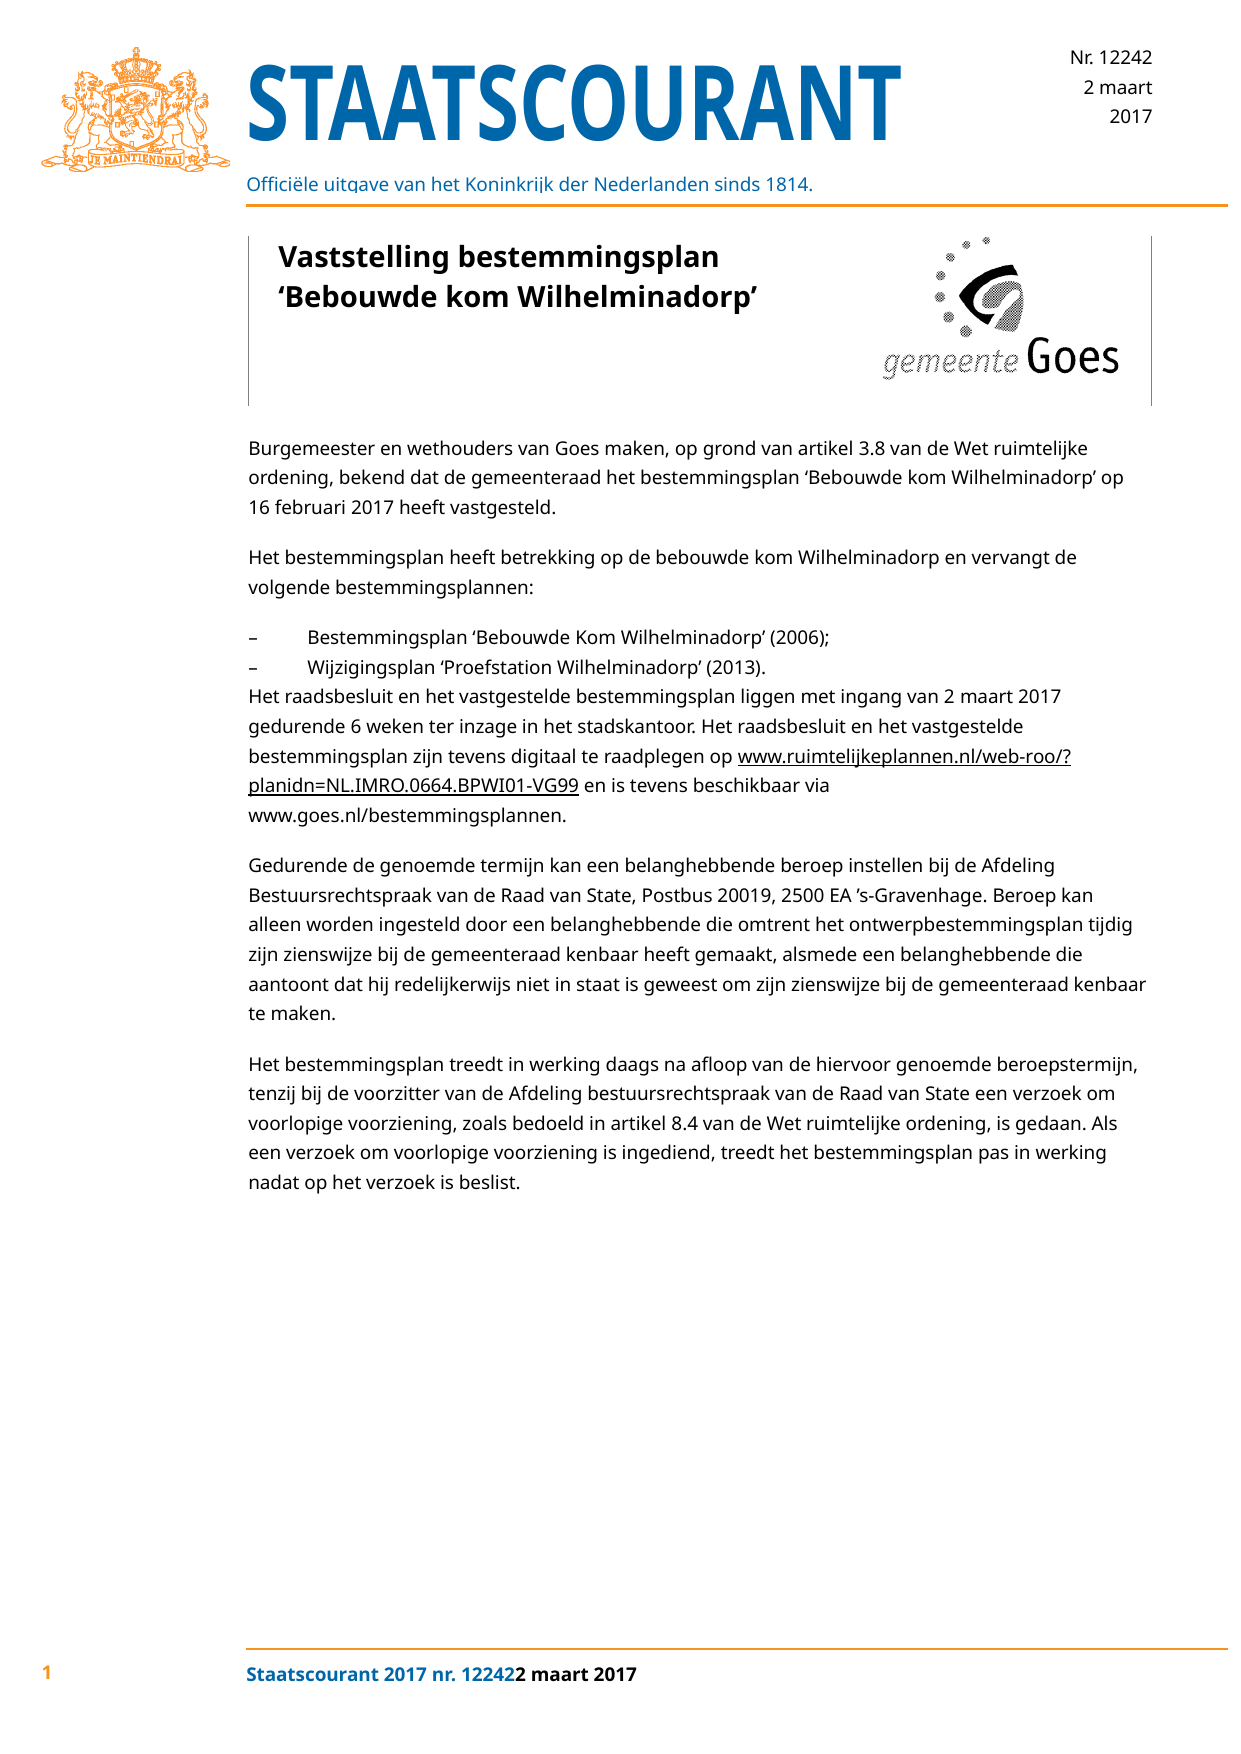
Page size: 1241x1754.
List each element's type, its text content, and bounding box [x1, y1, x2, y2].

picture [882, 236, 1119, 380]
text Gedurende de genoemde termijn kan een belanghebbende beroep instellen bij de Afdeling Bestuursrechtspraak van de Raad van State, Postbus 20019, 2500 EA ’s-Gravenhage. Beroep kan alleen worden ingesteld door een belanghebbende die omtrent het ontwerpbestemmingsplan tijdig zijn zienswijze bij de gemeenteraad kenbaar heeft gemaakt, alsmede een belanghebbende die aantoont dat hij redelijkerwijs niet in staat is geweest om zijn zienswijze bij de gemeenteraad kenbaar te maken. [248, 852, 1152, 1026]
text Het raadsbesluit en het vastgestelde bestemmingsplan liggen met ingang van 2 maart 2017 gedurende 6 weken ter inzage in het stadskantoor. Het raadsbesluit en het vastgestelde bestemmingsplan zijn tevens digitaal te raadplegen op www.ruimtelijkeplannen.nl/web-roo/?planidn=NL.IMRO.0664.BPWI01-VG99 en is tevens beschikbaar via www.goes.nl/bestemmingsplannen. [248, 684, 1152, 828]
picture [41, 47, 231, 172]
text Het bestemmingsplan heeft betrekking op de bebouwde kom Wilhelminadorp en vervangt de volgende bestemmingsplannen: [248, 544, 1152, 600]
text Het bestemmingsplan treedt in werking daags na afloop van de hiervoor genoemde beroepstermijn, tenzij bij de voorzitter van de Afdeling bestuursrechtspraak van de Raad van State een verzoek om voorlopige voorziening, zoals bedoeld in artikel 8.4 van de Wet ruimtelijke ordening, is gedaan. Als een verzoek om voorlopige voorziening is ingediend, treedt het bestemmingsplan pas in werking nadat op het verzoek is beslist. [248, 1051, 1152, 1195]
list Bestemmingsplan ‘Bebouwde Kom Wilhelminadorp’ (2006); [248, 624, 1152, 650]
table_header Vaststelling bestemmingsplan ‘Bebouwde kom Wilhelminadorp’ [249, 236, 850, 406]
text Burgemeester en wethouders van Goes maken, op grond van artikel 3.8 van de Wet ruimtelijke ordening, bekend dat de gemeenteraad het bestemmingsplan ‘Bebouwde kom Wilhelminadorp’ op 16 februari 2017 heeft vastgesteld. [248, 435, 1152, 520]
list Wijzigingsplan ‘Proefstation Wilhelminadorp’ (2013). [248, 654, 1152, 680]
table_header [850, 236, 1151, 406]
